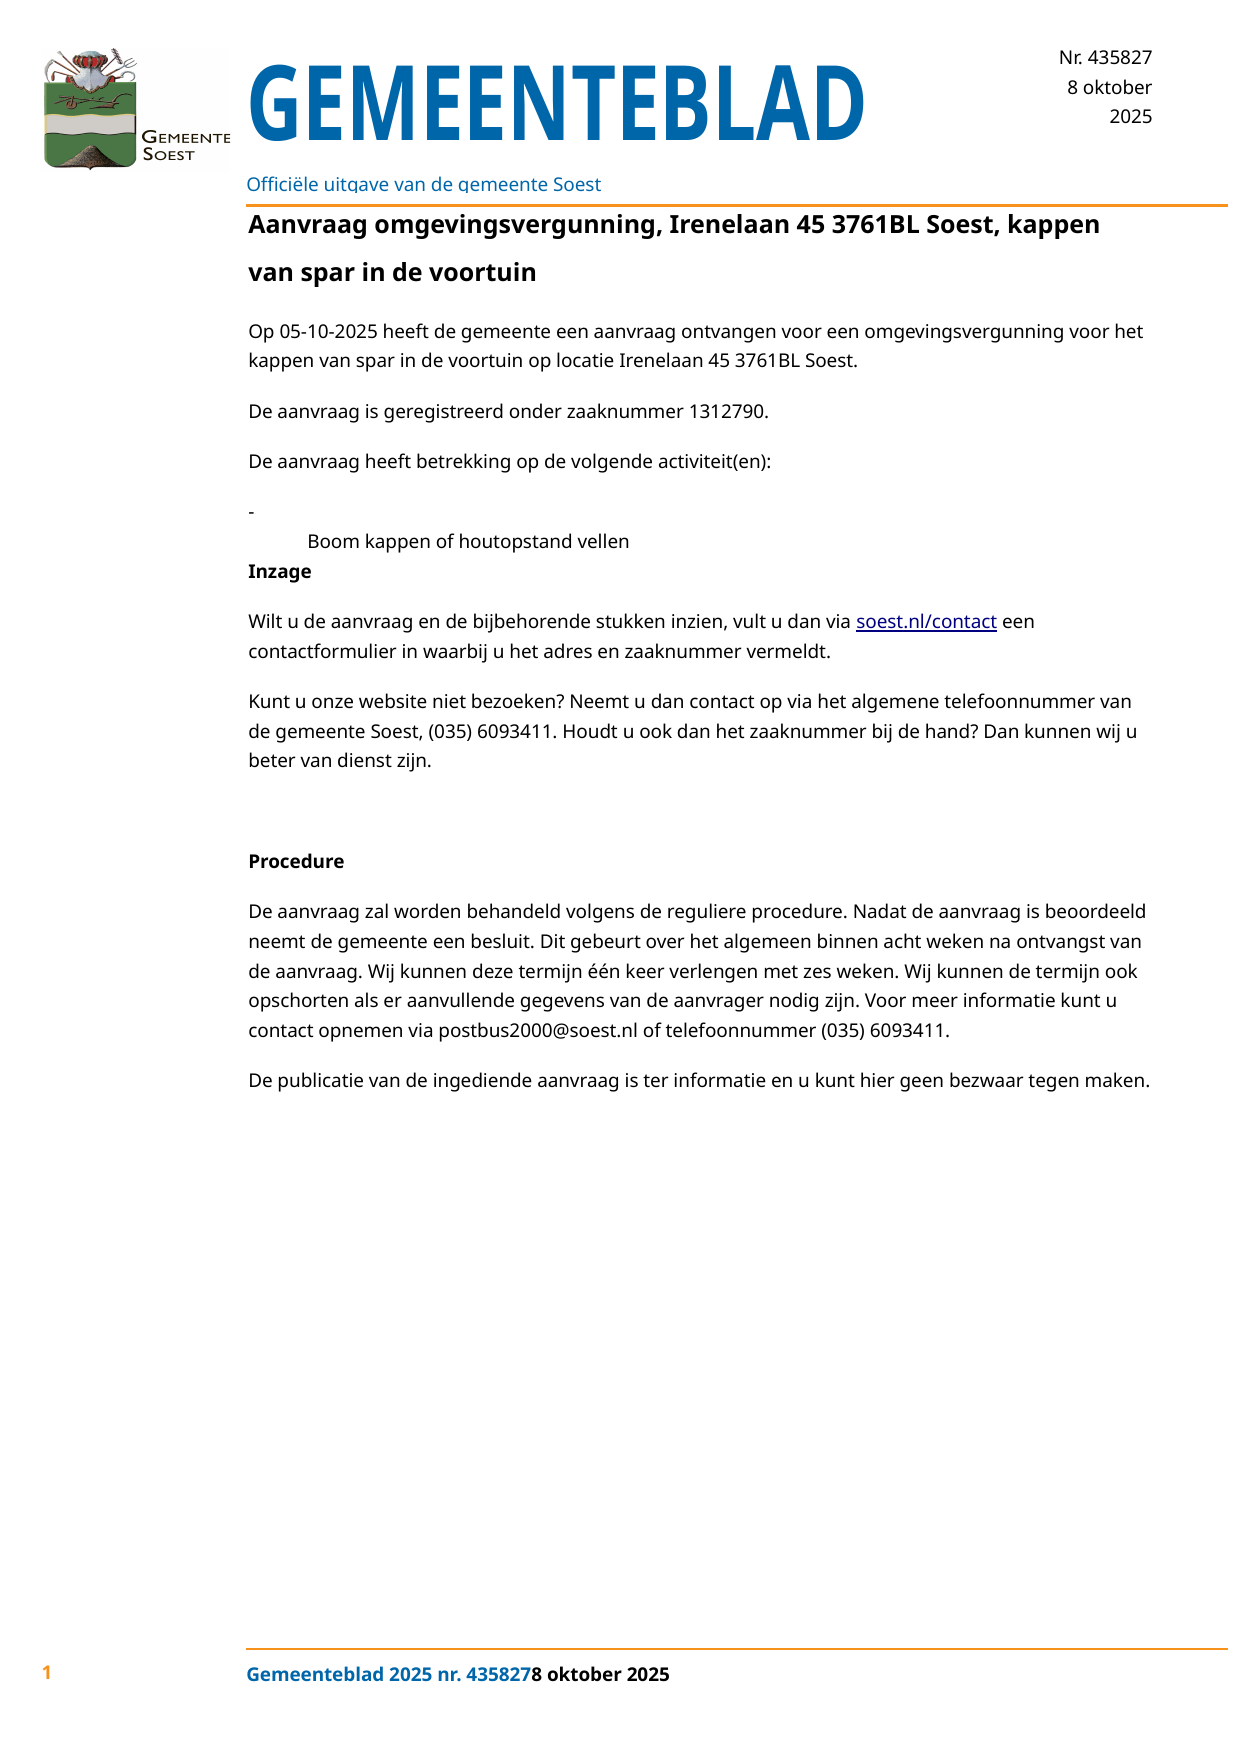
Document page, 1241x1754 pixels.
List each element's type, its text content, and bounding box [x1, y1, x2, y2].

text Procedure [248, 848, 1152, 874]
text Wilt u de aanvraag en de bijbehorende stukken inzien, vult u dan via soest.nl/contact een contactformulier in waarbij u het adres en zaaknummer vermeldt. [248, 608, 1152, 664]
text Inzage [248, 558, 1152, 584]
text Op 05-10-2025 heeft de gemeente een aanvraag ontvangen voor een omgevingsvergunning voor het kappen van spar in de voortuin op locatie Irenelaan 45 3761BL Soest. [248, 318, 1152, 373]
text De publicatie van de ingediende aanvraag is ter informatie en u kunt hier geen bezwaar tegen maken. [248, 1067, 1152, 1093]
text Aanvraag omgevingsvergunning, Irenelaan 45 3761BL Soest, kappen van spar in de voortuin [248, 207, 1152, 288]
text De aanvraag is geregistreerd onder zaaknummer 1312790. [248, 398, 1152, 424]
picture [41, 47, 231, 172]
text De aanvraag heeft betrekking op de volgende activiteit(en): [248, 448, 1152, 474]
text Kunt u onze website niet bezoeken? Neemt u dan contact op via het algemene telefoonnummer van de gemeente Soest, (035) 6093411. Houdt u ook dan het zaaknummer bij de hand? Dan kunnen wij u beter van dienst zijn. [248, 688, 1152, 773]
text De aanvraag zal worden behandeld volgens de reguliere procedure. Nadat de aanvraag is beoordeeld neemt de gemeente een besluit. Dit gebeurt over het algemeen binnen acht weken na ontvangst van de aanvraag. Wij kunnen deze termijn één keer verlengen met zes weken. Wij kunnen de termijn ook opschorten als er aanvullende gegevens van de aanvrager nodig zijn. Voor meer informatie kunt u contact opnemen via postbus2000@soest.nl of telefoonnummer (035) 6093411. [248, 899, 1152, 1043]
list Boom kappen of houtopstand vellen [248, 528, 1152, 554]
